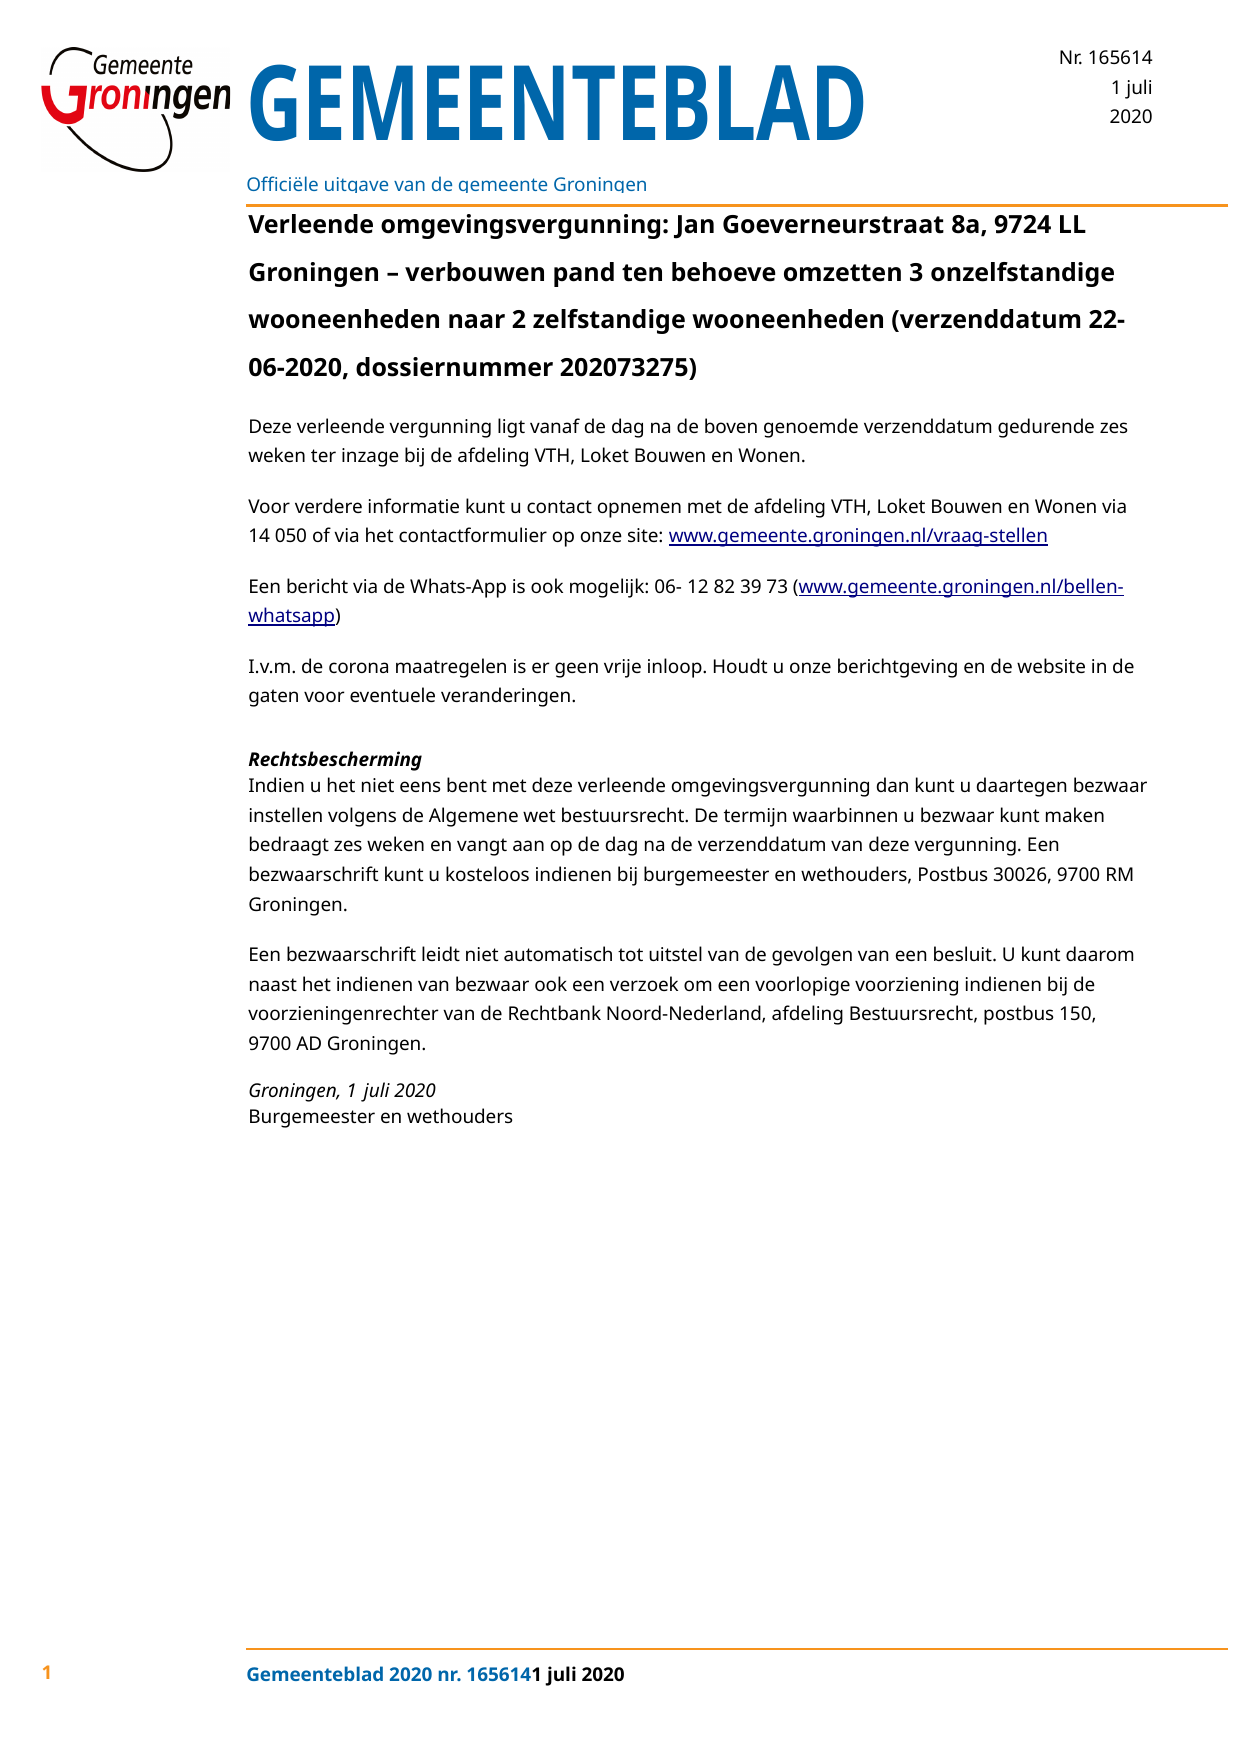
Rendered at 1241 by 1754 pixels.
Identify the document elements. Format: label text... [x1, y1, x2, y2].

text Verleende omgevingsvergunning: Jan Goeverneurstraat 8a, 9724 LL Groningen – verbouwen pand ten behoeve omzetten 3 onzelfstandige wooneenheden naar 2 zelfstandige wooneenheden (verzenddatum 22-06-2020, dossiernummer 202073275) [248, 207, 1152, 384]
text Een bezwaarschrift leidt niet automatisch tot uitstel van de gevolgen van een besluit. U kunt daarom naast het indienen van bezwaar ook een verzoek om een voorlopige voorziening indienen bij de voorzieningenrechter van de Rechtbank Noord-Nederland, afdeling Bestuursrecht, postbus 150, 9700 AD Groningen. [248, 941, 1152, 1056]
text Rechtsbescherming [248, 747, 1152, 772]
text Deze verleende vergunning ligt vanaf de dag na de boven genoemde verzenddatum gedurende zes weken ter inzage bij de afdeling VTH, Loket Bouwen en Wonen. [248, 413, 1152, 468]
text Groningen, 1 juli 2020 [248, 1078, 1152, 1103]
text Voor verdere informatie kunt u contact opnemen met de afdeling VTH, Loket Bouwen en Wonen via 14 050 of via het contactformulier op onze site: www.gemeente.groningen.nl/vraag-stellen [248, 493, 1152, 548]
text Burgemeester en wethouders [248, 1103, 1152, 1129]
text Indien u het niet eens bent met deze verleende omgevingsvergunning dan kunt u daartegen bezwaar instellen volgens de Algemene wet bestuursrecht. De termijn waarbinnen u bezwaar kunt maken bedraagt zes weken en vangt aan op de dag na de verzenddatum van deze vergunning. Een bezwaarschrift kunt u kosteloos indienen bij burgemeester en wethouders, Postbus 30026, 9700 RM Groningen. [248, 772, 1152, 916]
picture [41, 47, 231, 172]
text Een bericht via de Whats-App is ook mogelijk: 06- 12 82 39 73 (www.gemeente.groningen.nl/bellen-whatsapp) [248, 573, 1152, 628]
text I.v.m. de corona maatregelen is er geen vrije inloop. Houdt u onze berichtgeving en de website in de gaten voor eventuele veranderingen. [248, 653, 1152, 708]
